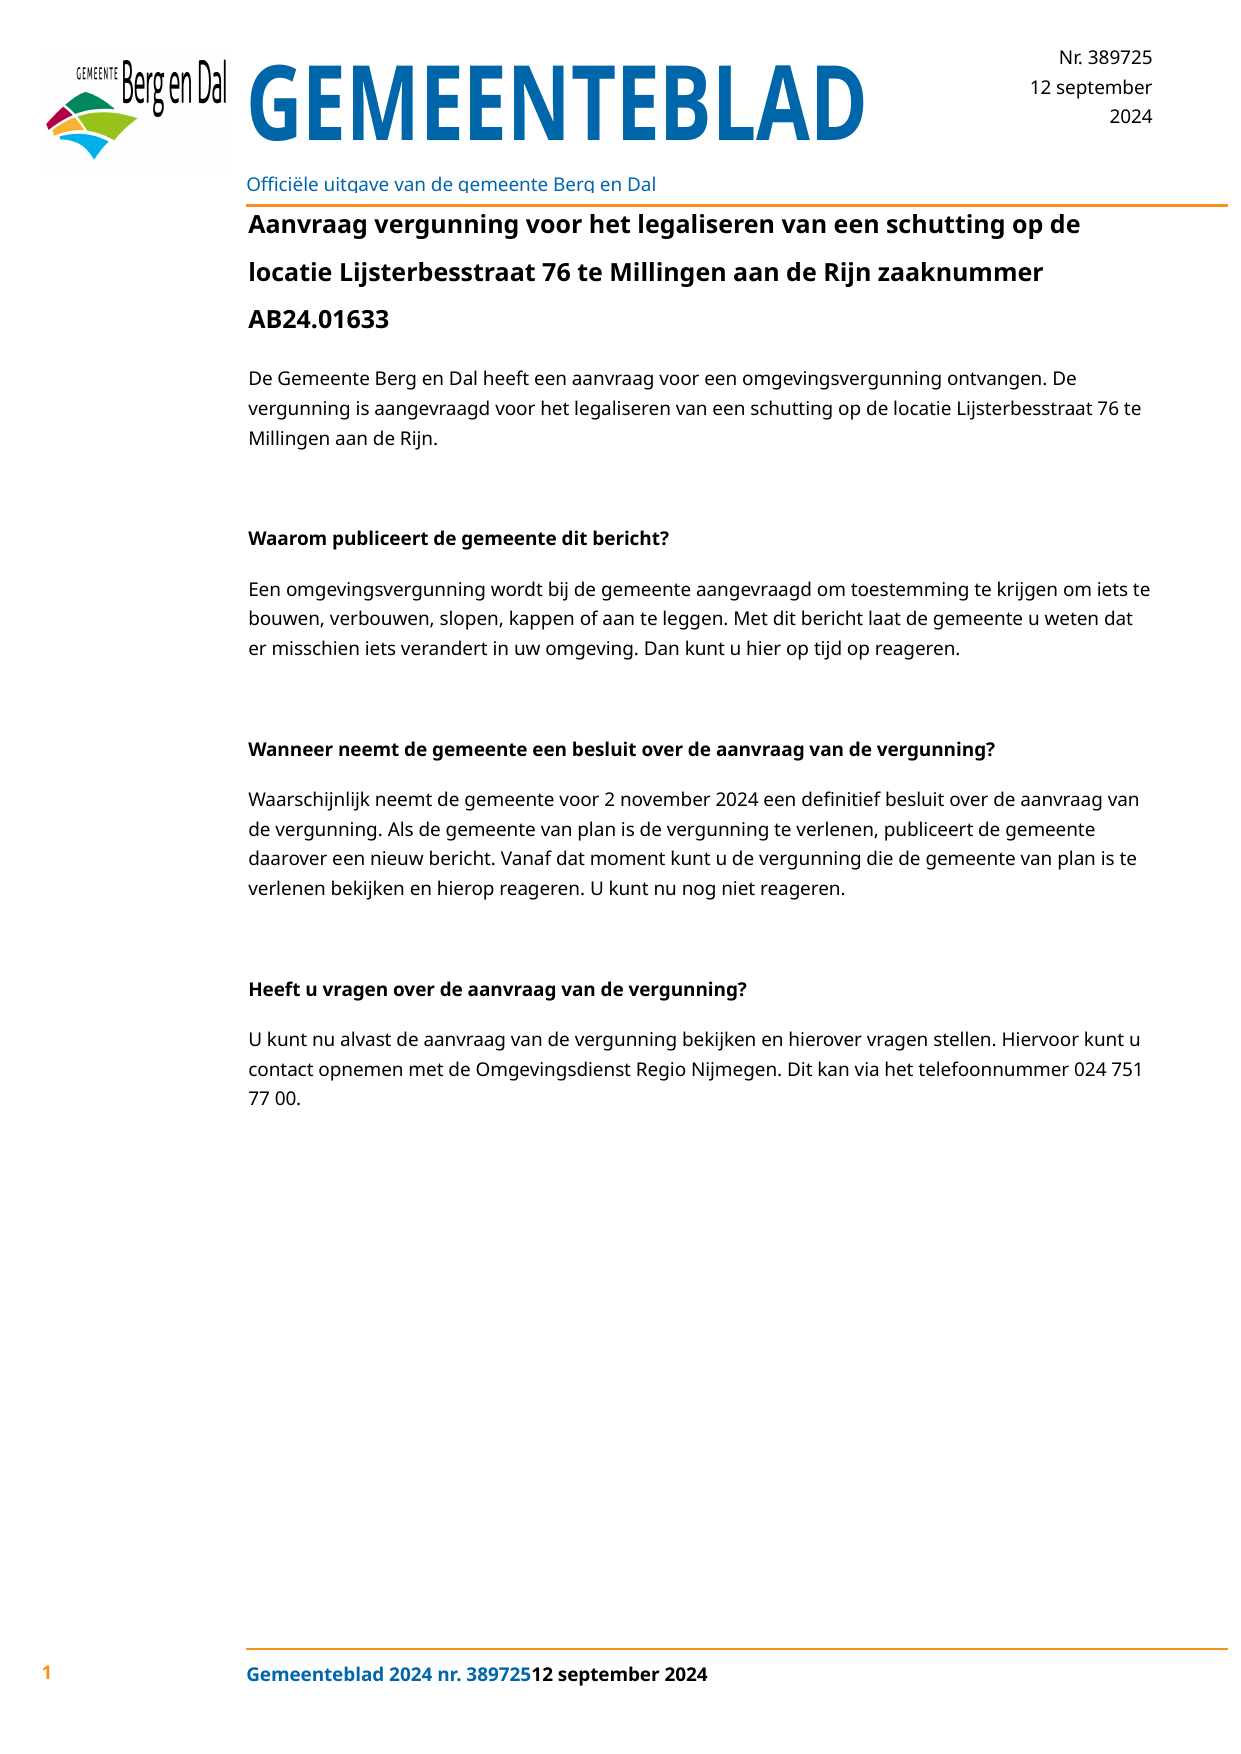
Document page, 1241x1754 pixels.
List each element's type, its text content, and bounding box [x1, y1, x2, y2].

text Heeft u vragen over de aanvraag van de vergunning? [248, 976, 1152, 1002]
text U kunt nu alvast de aanvraag van de vergunning bekijken en hierover vragen stellen. Hiervoor kunt u contact opnemen met de Omgevingsdienst Regio Nijmegen. Dit kan via het telefoonnummer 024 751 77 00. [248, 1026, 1152, 1111]
picture [41, 47, 231, 172]
text Aanvraag vergunning voor het legaliseren van een schutting op de locatie Lijsterbesstraat 76 te Millingen aan de Rijn zaaknummer AB24.01633 [248, 207, 1152, 336]
text De Gemeente Berg en Dal heeft een aanvraag voor een omgevingsvergunning ontvangen. De vergunning is aangevraagd voor het legaliseren van een schutting op de locatie Lijsterbesstraat 76 te Millingen aan de Rijn. [248, 366, 1152, 450]
text Wanneer neemt de gemeente een besluit over de aanvraag van de vergunning? [248, 736, 1152, 762]
text Een omgevingsvergunning wordt bij de gemeente aangevraagd om toestemming te krijgen om iets te bouwen, verbouwen, slopen, kappen of aan te leggen. Met dit bericht laat de gemeente u weten dat er misschien iets verandert in uw omgeving. Dan kunt u hier op tijd op reageren. [248, 576, 1152, 661]
text Waarom publiceert de gemeente dit bericht? [248, 526, 1152, 551]
text Waarschijnlijk neemt de gemeente voor 2 november 2024 een definitief besluit over de aanvraag van de vergunning. Als de gemeente van plan is de vergunning te verlenen, publiceert de gemeente daarover een nieuw bericht. Vanaf dat moment kunt u de vergunning die de gemeente van plan is te verlenen bekijken en hierop reageren. U kunt nu nog niet reageren. [248, 786, 1152, 901]
